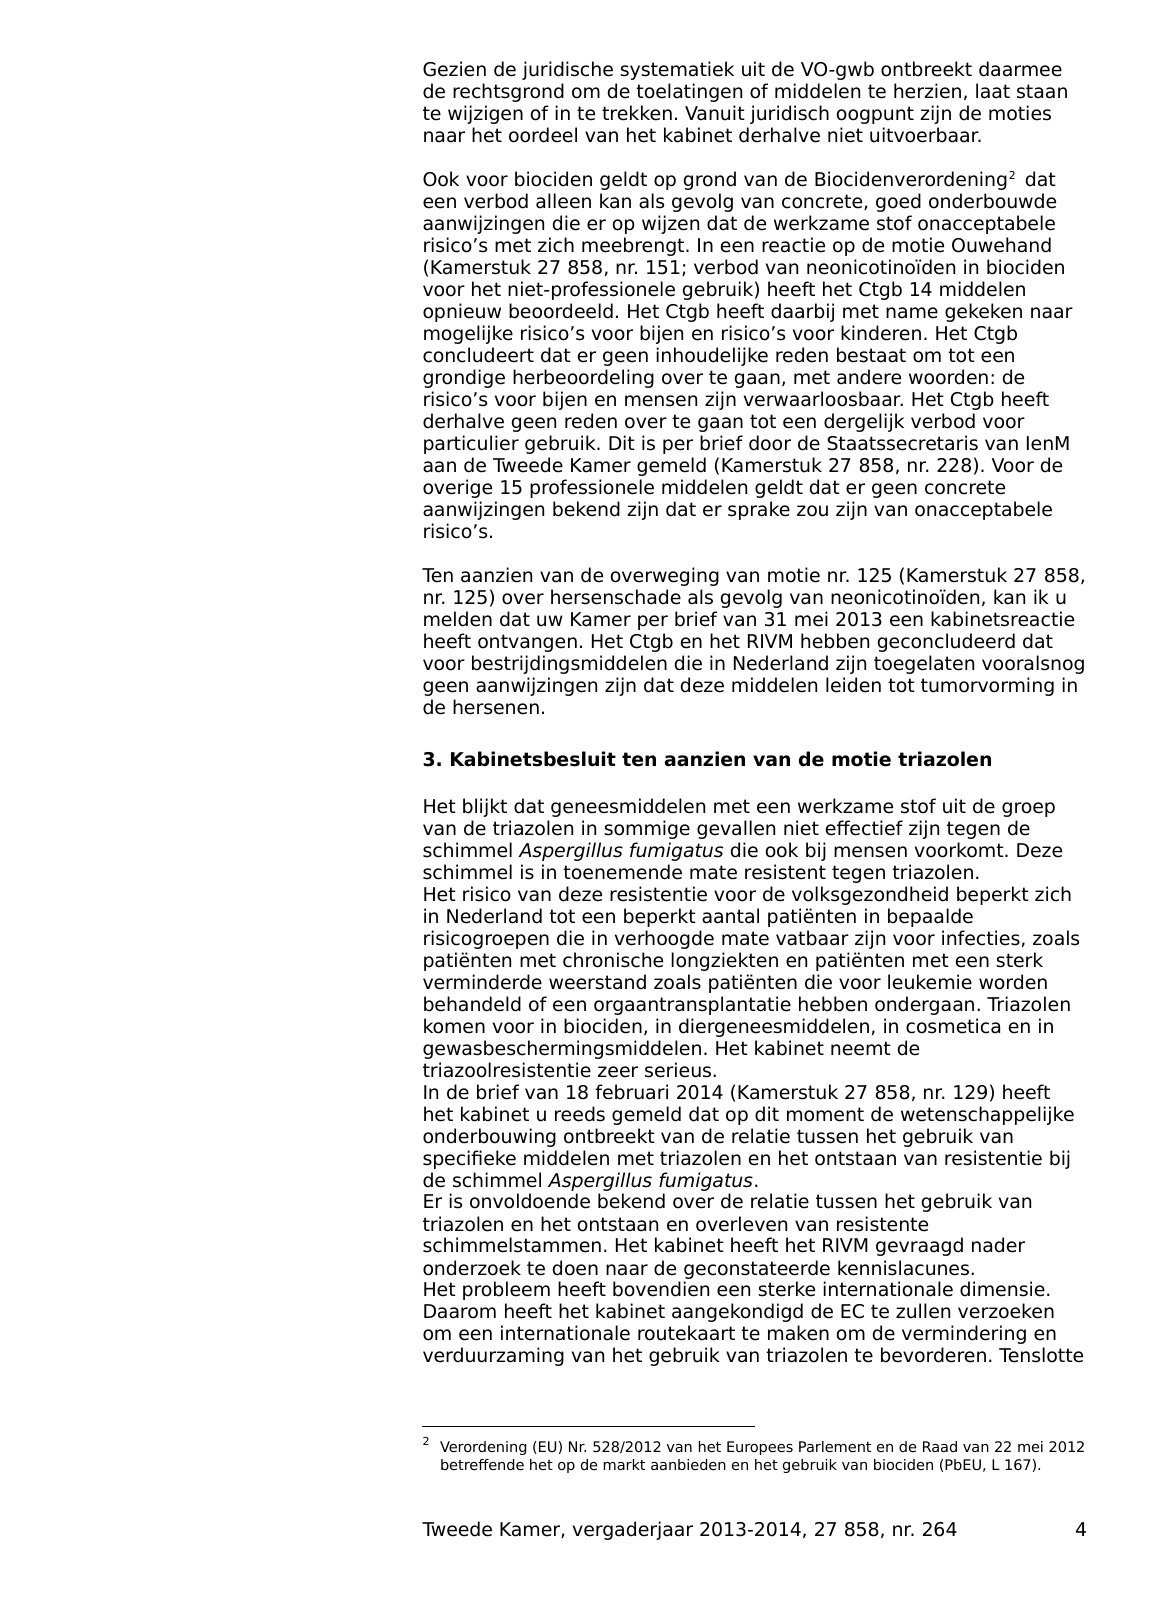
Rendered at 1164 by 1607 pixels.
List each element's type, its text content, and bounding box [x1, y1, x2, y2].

text Het probleem heeft bovendien een sterke internationale dimensie. Daarom heeft het kabinet aangekondigd de EC te zullen verzoeken om een internationale routekaart te maken om de vermindering en verduurzaming van het gebruik van triazolen te bevorderen. Tenslotte [422, 1279, 1087, 1367]
text Gezien de juridische systematiek uit de VO-gwb ontbreekt daarmee de rechtsgrond om de toelatingen of middelen te herzien, laat staan te wijzigen of in te trekken. Vanuit juridisch oogpunt zijn de moties naar het oordeel van het kabinet derhalve niet uitvoerbaar. [422, 59, 1087, 147]
subtitle 3. Kabinetsbesluit ten aanzien van de motie triazolen [422, 749, 1087, 771]
text Ten aanzien van de overweging van motie nr. 125 (Kamerstuk 27 858, nr. 125) over hersenschade als gevolg van neonicotinoïden, kan ik u melden dat uw Kamer per brief van 31 mei 2013 een kabinetsreactie heeft ontvangen. Het Ctgb en het RIVM hebben geconcludeerd dat voor bestrijdingsmiddelen die in Nederland zijn toegelaten vooralsnog geen aanwijzingen zijn dat deze middelen leiden tot tumorvorming in de hersenen. [422, 565, 1087, 719]
text Er is onvoldoende bekend over de relatie tussen het gebruik van triazolen en het ontstaan en overleven van resistente schimmelstammen. Het kabinet heeft het RIVM gevraagd nader onderzoek te doen naar de geconstateerde kennislacunes. [422, 1191, 1087, 1279]
text Ook voor biociden geldt op grond van de Biocidenverordening dat een verbod alleen kan als gevolg van concrete, goed onderbouwde aanwijzingen die er op wijzen dat de werkzame stof onacceptabele risico’s met zich meebrengt. In een reactie op de motie Ouwehand (Kamerstuk 27 858, nr. 151; verbod van neonicotinoïden in biociden voor het niet-professionele gebruik) heeft het Ctgb 14 middelen opnieuw beoordeeld. Het Ctgb heeft daarbij met name gekeken naar mogelijke risico’s voor bijen en risico’s voor kinderen. Het Ctgb concludeert dat er geen inhoudelijke reden bestaat om tot een grondige herbeoordeling over te gaan, met andere woorden: de risico’s voor bijen en mensen zijn verwaarloosbaar. Het Ctgb heeft derhalve geen reden over te gaan tot een dergelijk verbod voor particulier gebruik. Dit is per brief door de Staatssecretaris van IenM aan de Tweede Kamer gemeld (Kamerstuk 27 858, nr. 228). Voor de overige 15 professionele middelen geldt dat er geen concrete aanwijzingen bekend zijn dat er sprake zou zijn van onacceptabele risico’s. [422, 169, 1087, 543]
text In de brief van 18 februari 2014 (Kamerstuk 27 858, nr. 129) heeft het kabinet u reeds gemeld dat op dit moment de wetenschappelijke onderbouwing ontbreekt van de relatie tussen het gebruik van specifieke middelen met triazolen en het ontstaan van resistentie bij de schimmel Aspergillus fumigatus. [422, 1082, 1087, 1191]
text Het risico van deze resistentie voor de volksgezondheid beperkt zich in Nederland tot een beperkt aantal patiënten in bepaalde risicogroepen die in verhoogde mate vatbaar zijn voor infecties, zoals patiënten met chronische longziekten en patiënten met een sterk verminderde weerstand zoals patiënten die voor leukemie worden behandeld of een orgaantransplantatie hebben ondergaan. Triazolen komen voor in biociden, in diergeneesmiddelen, in cosmetica en in gewasbeschermingsmiddelen. Het kabinet neemt de triazoolresistentie zeer serieus. [422, 884, 1087, 1082]
text Verordening (EU) Nr. 528/2012 van het Europees Parlement en de Raad van 22 mei 2012 betreffende het op de markt aanbieden en het gebruik van biociden (PbEU, L 167). [422, 1435, 1087, 1474]
text Het blijkt dat geneesmiddelen met een werkzame stof uit de groep van de triazolen in sommige gevallen niet effectief zijn tegen de schimmel Aspergillus fumigatus die ook bij mensen voorkomt. Deze schimmel is in toenemende mate resistent tegen triazolen. [422, 796, 1087, 884]
